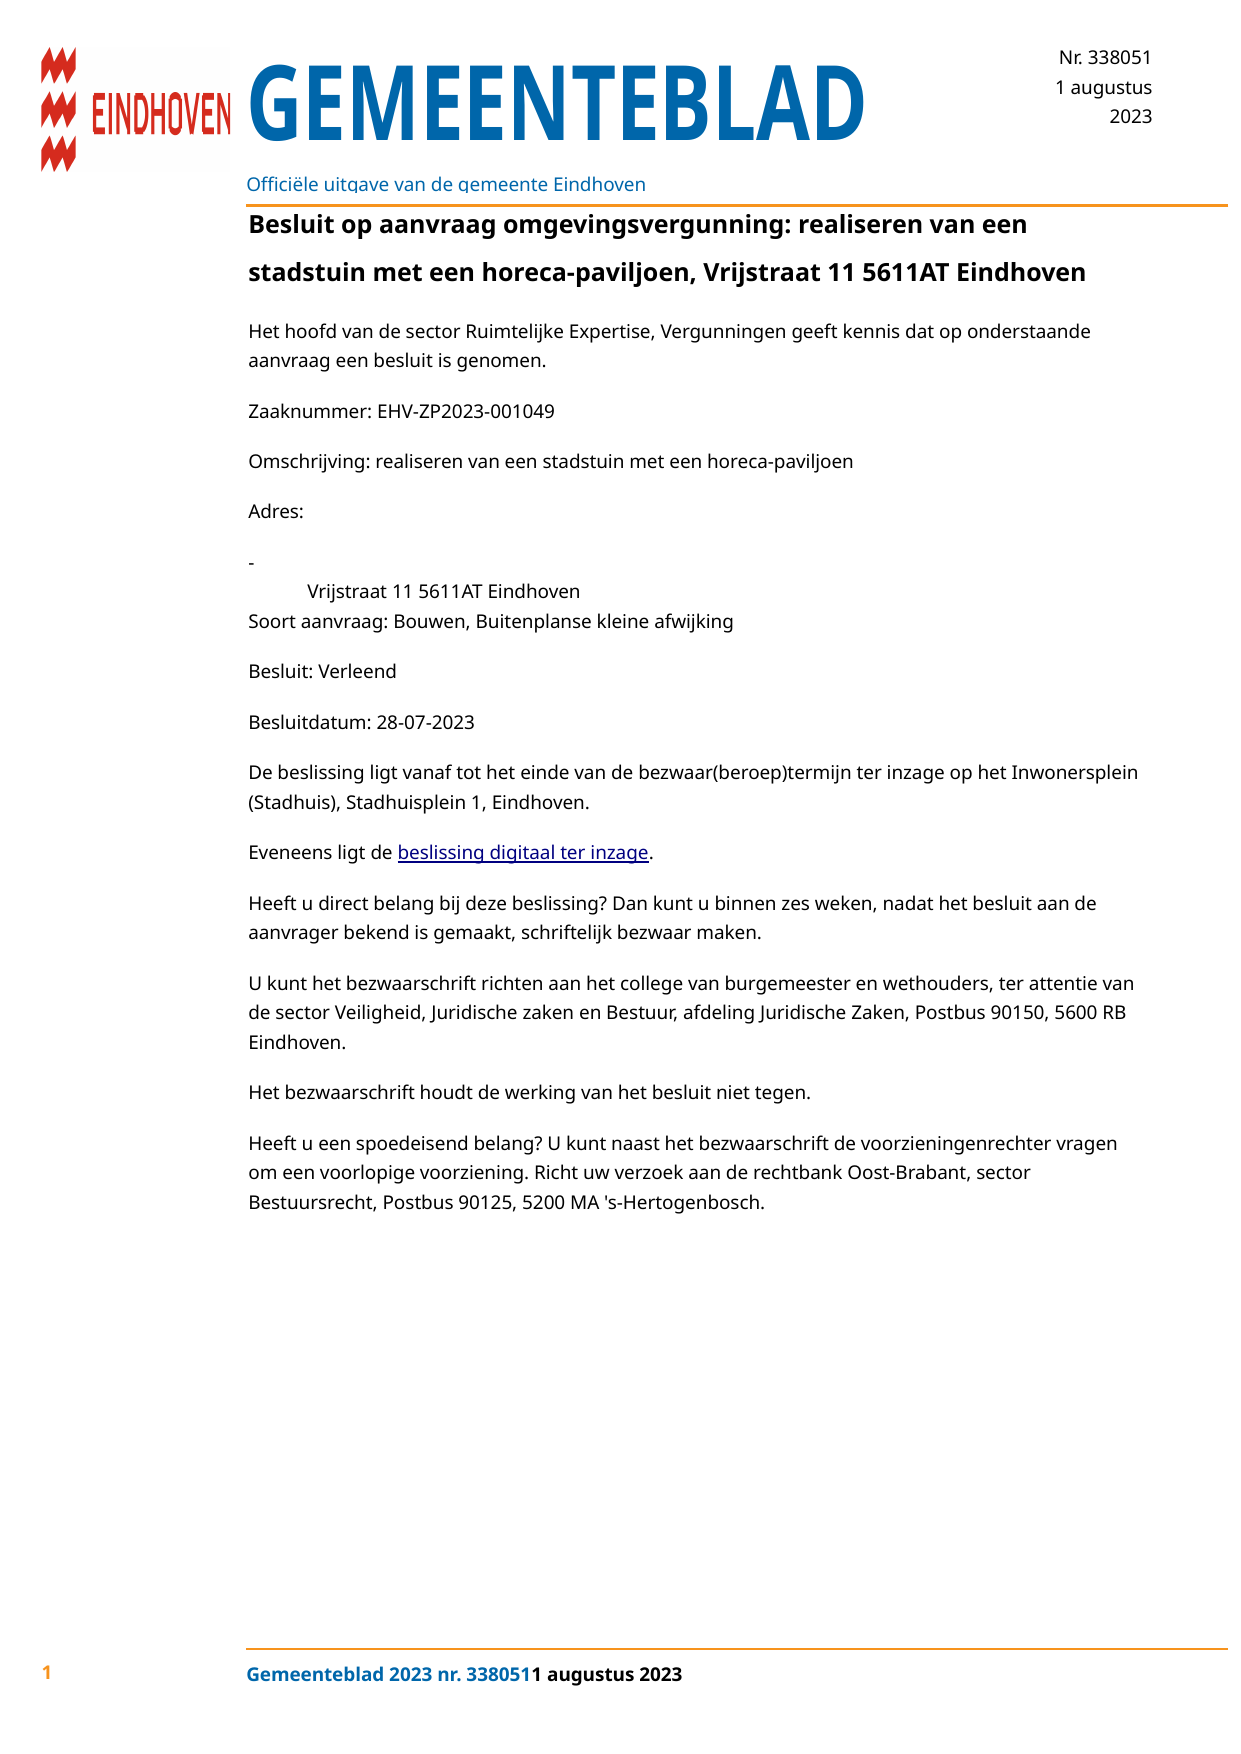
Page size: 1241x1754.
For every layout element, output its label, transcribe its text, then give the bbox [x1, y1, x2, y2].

text Besluitdatum: 28-07-2023 [248, 709, 1152, 735]
text De beslissing ligt vanaf tot het einde van de bezwaar(beroep)termijn ter inzage op het Inwonersplein (Stadhuis), Stadhuisplein 1, Eindhoven. [248, 759, 1152, 815]
text Zaaknummer: EHV-ZP2023-001049 [248, 398, 1152, 424]
text Het bezwaarschrift houdt de werking van het besluit niet tegen. [248, 1079, 1152, 1105]
text Heeft u een spoedeisend belang? U kunt naast het bezwaarschrift de voorzieningenrechter vragen om een voorlopige voorziening. Richt uw verzoek aan de rechtbank Oost-Brabant, sector Bestuursrecht, Postbus 90125, 5200 MA 's-Hertogenbosch. [248, 1130, 1152, 1215]
picture [41, 47, 231, 172]
text Heeft u direct belang bij deze beslissing? Dan kunt u binnen zes weken, nadat het besluit aan de aanvrager bekend is gemaakt, schriftelijk bezwaar maken. [248, 890, 1152, 945]
list Vrijstraat 11 5611AT Eindhoven [248, 579, 1152, 604]
text Besluit op aanvraag omgevingsvergunning: realiseren van een stadstuin met een horeca-paviljoen, Vrijstraat 11 5611AT Eindhoven [248, 207, 1152, 288]
text U kunt het bezwaarschrift richten aan het college van burgemeester en wethouders, ter attentie van de sector Veiligheid, Juridische zaken en Bestuur, afdeling Juridische Zaken, Postbus 90150, 5600 RB Eindhoven. [248, 970, 1152, 1055]
text Soort aanvraag: Bouwen, Buitenplanse kleine afwijking [248, 608, 1152, 634]
text Adres: [248, 499, 1152, 524]
text Omschrijving: realiseren van een stadstuin met een horeca-paviljoen [248, 448, 1152, 474]
text Besluit: Verleend [248, 659, 1152, 684]
text Het hoofd van de sector Ruimtelijke Expertise, Vergunningen geeft kennis dat op onderstaande aanvraag een besluit is genomen. [248, 318, 1152, 373]
text Eveneens ligt de beslissing digitaal ter inzage. [248, 839, 1152, 865]
